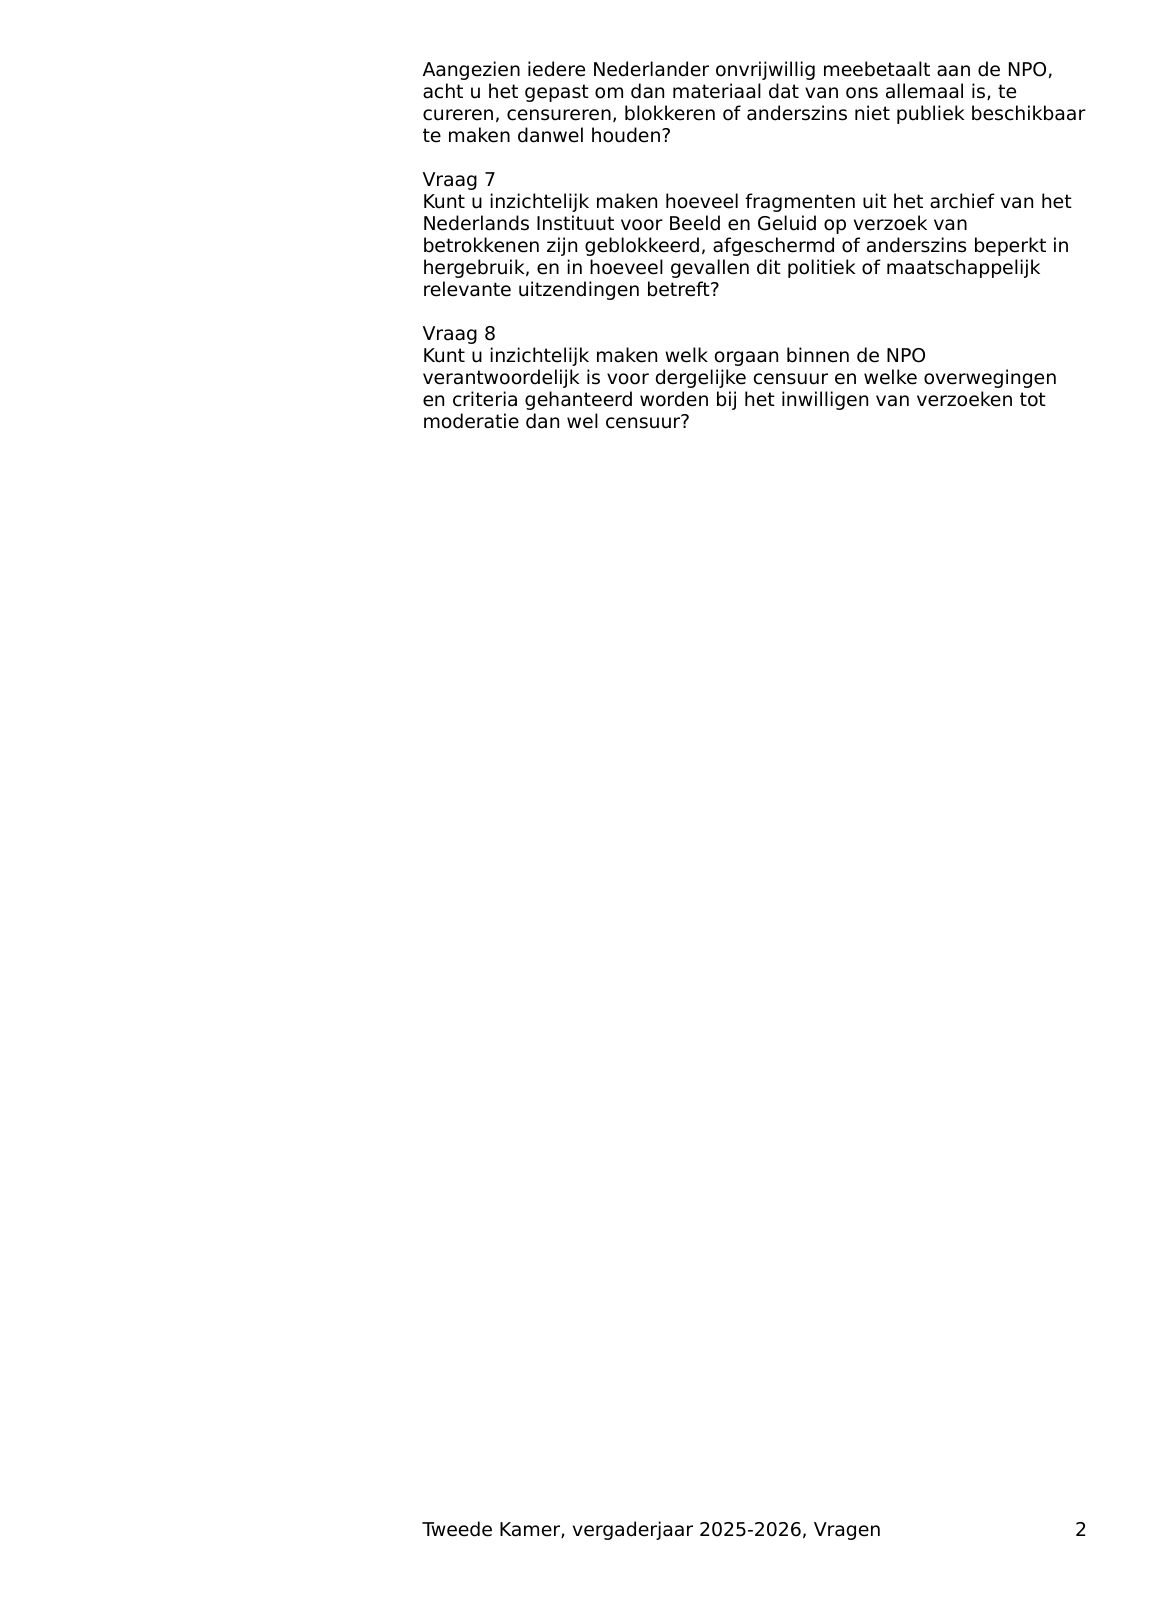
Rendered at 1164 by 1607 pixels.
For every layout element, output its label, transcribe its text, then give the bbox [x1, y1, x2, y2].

text Vraag 8 [422, 323, 1087, 345]
text Kunt u inzichtelijk maken welk orgaan binnen de NPO verantwoordelijk is voor dergelijke censuur en welke overwegingen en criteria gehanteerd worden bij het inwilligen van verzoeken tot moderatie dan wel censuur? [422, 345, 1087, 433]
text Aangezien iedere Nederlander onvrijwillig meebetaalt aan de NPO, acht u het gepast om dan materiaal dat van ons allemaal is, te cureren, censureren, blokkeren of anderszins niet publiek beschikbaar te maken danwel houden? [422, 59, 1087, 147]
text Vraag 7 [422, 169, 1087, 191]
text Kunt u inzichtelijk maken hoeveel fragmenten uit het archief van het Nederlands Instituut voor Beeld en Geluid op verzoek van betrokkenen zijn geblokkeerd, afgeschermd of anderszins beperkt in hergebruik, en in hoeveel gevallen dit politiek of maatschappelijk relevante uitzendingen betreft? [422, 191, 1087, 301]
